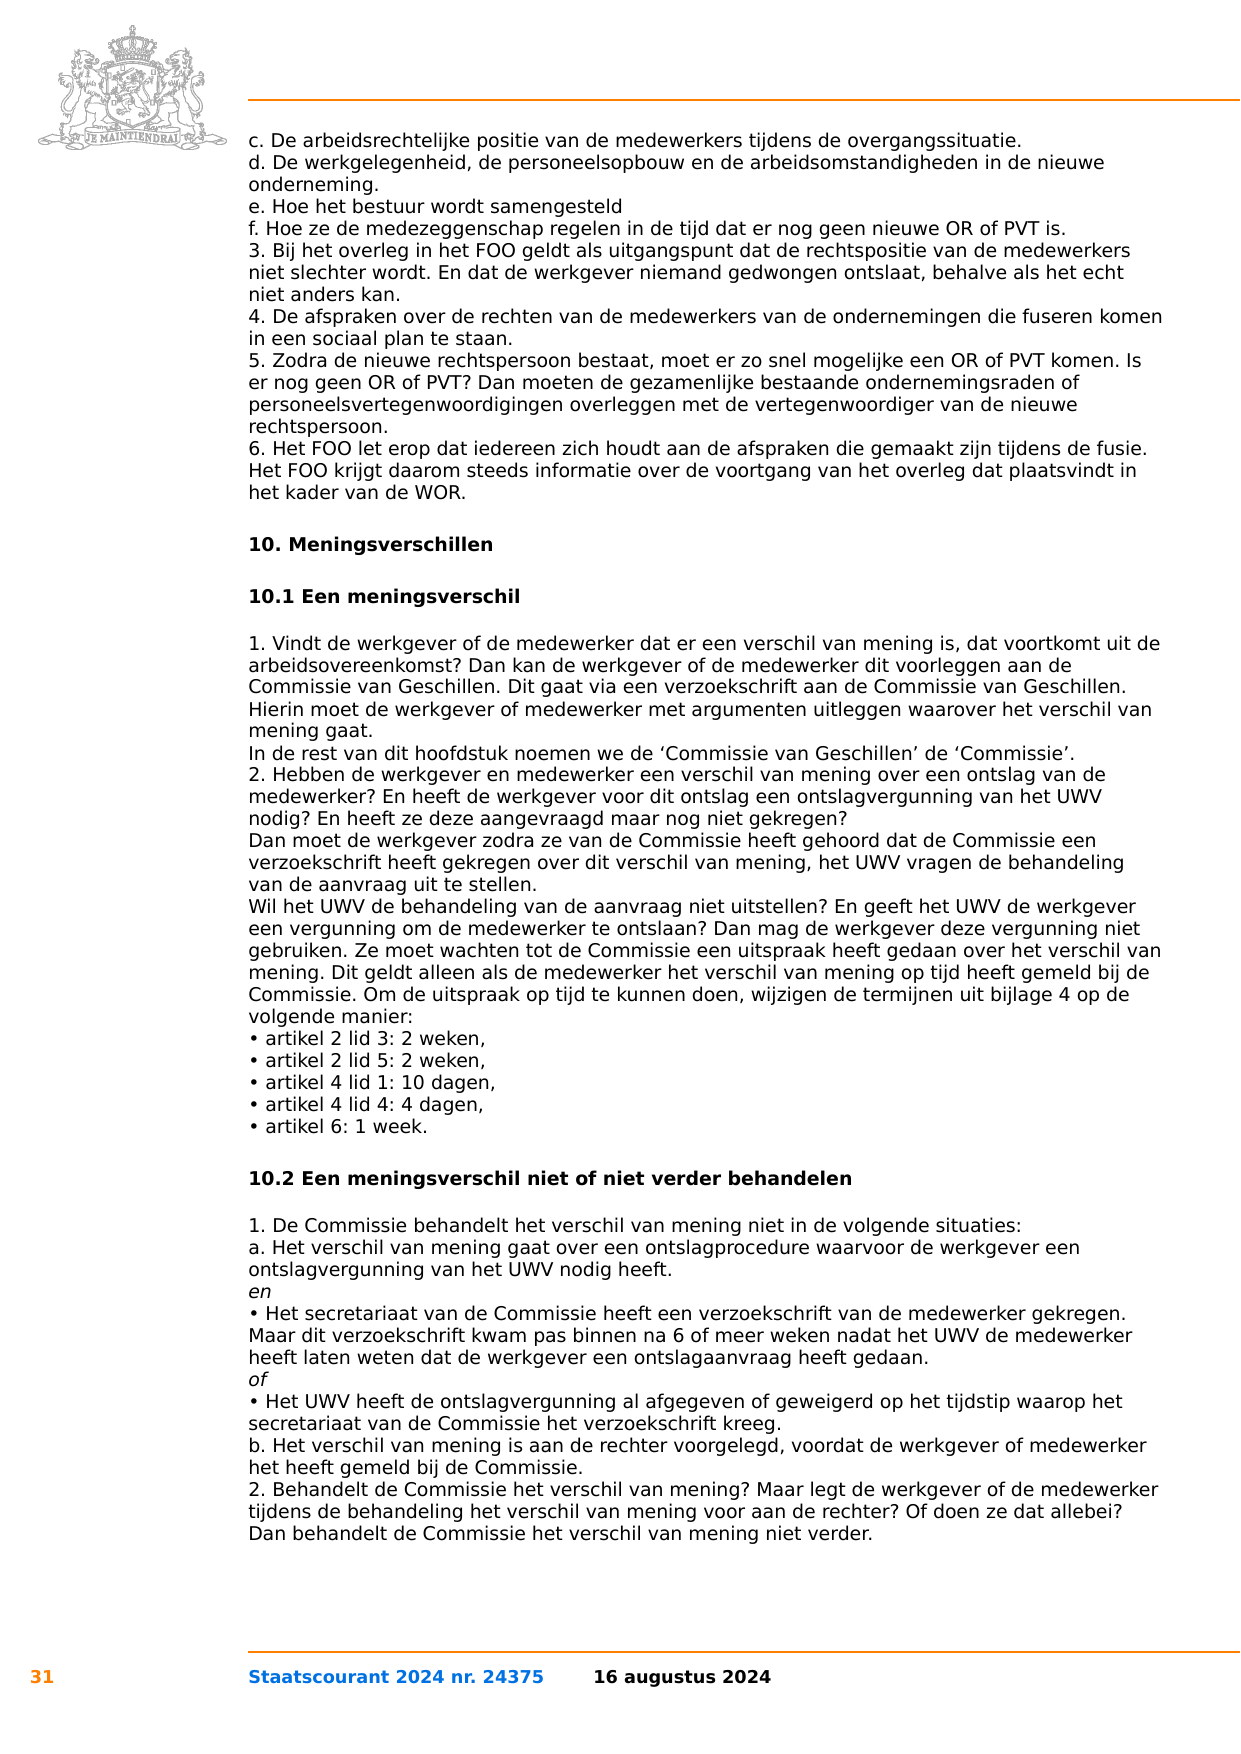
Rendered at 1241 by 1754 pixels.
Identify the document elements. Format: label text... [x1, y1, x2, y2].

text 1. De Commissie behandelt het verschil van mening niet in de volgende situaties: [248, 1215, 1163, 1237]
text Dan moet de werkgever zodra ze van de Commissie heeft gehoord dat de Commissie een verzoekschrift heeft gekregen over dit verschil van mening, het UWV vragen de behandeling van de aanvraag uit te stellen. [248, 830, 1163, 896]
text of [248, 1369, 1163, 1391]
text Wil het UWV de behandeling van de aanvraag niet uitstellen? En geeft het UWV de werkgever een vergunning om de medewerker te ontslaan? Dan mag de werkgever deze vergunning niet gebruiken. Ze moet wachten tot de Commissie een uitspraak heeft gedaan over het verschil van mening. Dit geldt alleen als de medewerker het verschil van mening op tijd heeft gemeld bij de Commissie. Om de uitspraak op tijd te kunnen doen, wijzigen de termijnen uit bijlage 4 op de volgende manier: [248, 896, 1163, 1028]
text • Het UWV heeft de ontslagvergunning al afgegeven of geweigerd op het tijdstip waarop het secretariaat van de Commissie het verzoekschrift kreeg. [248, 1391, 1163, 1435]
picture [38, 25, 227, 150]
text 4. De afspraken over de rechten van de medewerkers van de ondernemingen die fuseren komen in een sociaal plan te staan. [248, 306, 1163, 350]
text b. Het verschil van mening is aan de rechter voorgelegd, voordat de werkgever of medewerker het heeft gemeld bij de Commissie. [248, 1435, 1163, 1479]
text 1. Vindt de werkgever of de medewerker dat er een verschil van mening is, dat voortkomt uit de arbeidsovereenkomst? Dan kan de werkgever of de medewerker dit voorleggen aan de Commissie van Geschillen. Dit gaat via een verzoekschrift aan de Commissie van Geschillen. Hierin moet de werkgever of medewerker met argumenten uitleggen waarover het verschil van mening gaat. [248, 632, 1163, 742]
text 3. Bij het overleg in het FOO geldt als uitgangspunt dat de rechtspositie van de medewerkers niet slechter wordt. En dat de werkgever niemand gedwongen ontslaat, behalve als het echt niet anders kan. [248, 240, 1163, 306]
text d. De werkgelegenheid, de personeelsopbouw en de arbeidsomstandigheden in de nieuwe onderneming. [248, 152, 1163, 196]
text 2. Hebben de werkgever en medewerker een verschil van mening over een ontslag van de medewerker? En heeft de werkgever voor dit ontslag een ontslagvergunning van het UWV nodig? En heeft ze deze aangevraagd maar nog niet gekregen? [248, 764, 1163, 830]
text e. Hoe het bestuur wordt samengesteld [248, 196, 1163, 218]
subtitle 10. Meningsverschillen [248, 533, 1163, 556]
text f. Hoe ze de medezeggenschap regelen in de tijd dat er nog geen nieuwe OR of PVT is. [248, 218, 1163, 240]
text 2. Behandelt de Commissie het verschil van mening? Maar legt de werkgever of de medewerker tijdens de behandeling het verschil van mening voor aan de rechter? Of doen ze dat allebei? Dan behandelt de Commissie het verschil van mening niet verder. [248, 1479, 1163, 1545]
text • artikel 4 lid 4: 4 dagen, [248, 1094, 1163, 1116]
subtitle 10.2 Een meningsverschil niet of niet verder behandelen [248, 1168, 1163, 1190]
text • artikel 2 lid 5: 2 weken, [248, 1050, 1163, 1072]
text c. De arbeidsrechtelijke positie van de medewerkers tijdens de overgangssituatie. [248, 130, 1163, 152]
text 5. Zodra de nieuwe rechtspersoon bestaat, moet er zo snel mogelijke een OR of PVT komen. Is er nog geen OR of PVT? Dan moeten de gezamenlijke bestaande ondernemingsraden of personeelsvertegenwoordigingen overleggen met de vertegenwoordiger van de nieuwe rechtspersoon. [248, 350, 1163, 438]
text 6. Het FOO let erop dat iedereen zich houdt aan de afspraken die gemaakt zijn tijdens de fusie. Het FOO krijgt daarom steeds informatie over de voortgang van het overleg dat plaatsvindt in het kader van de WOR. [248, 438, 1163, 503]
text • Het secretariaat van de Commissie heeft een verzoekschrift van de medewerker gekregen. Maar dit verzoekschrift kwam pas binnen na 6 of meer weken nadat het UWV de medewerker heeft laten weten dat de werkgever een ontslagaanvraag heeft gedaan. [248, 1303, 1163, 1369]
subtitle 10.1 Een meningsverschil [248, 586, 1163, 607]
text a. Het verschil van mening gaat over een ontslagprocedure waarvoor de werkgever een ontslagvergunning van het UWV nodig heeft. [248, 1237, 1163, 1281]
text • artikel 4 lid 1: 10 dagen, [248, 1072, 1163, 1094]
text en [248, 1281, 1163, 1303]
text • artikel 6: 1 week. [248, 1116, 1163, 1138]
text • artikel 2 lid 3: 2 weken, [248, 1028, 1163, 1050]
text In de rest van dit hoofdstuk noemen we de ‘Commissie van Geschillen’ de ‘Commissie’. [248, 742, 1163, 764]
